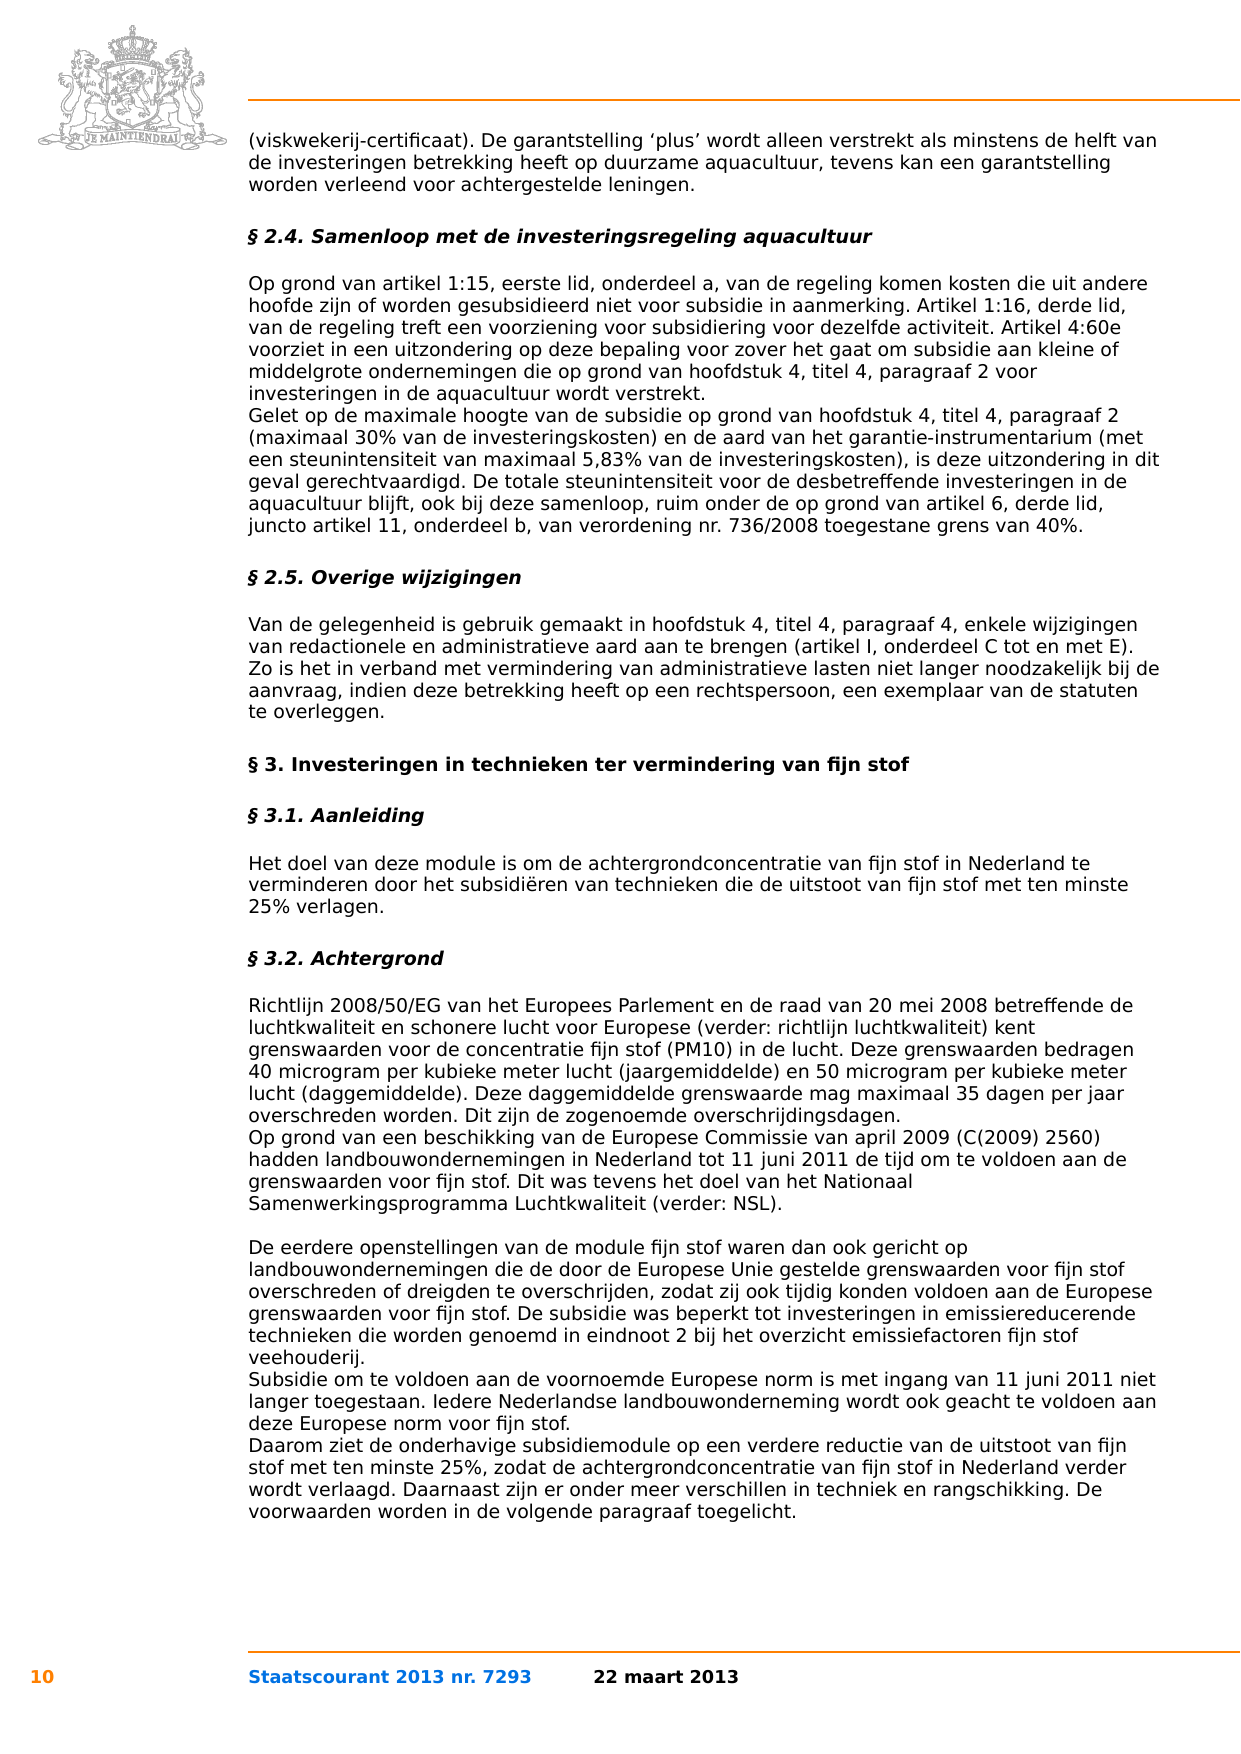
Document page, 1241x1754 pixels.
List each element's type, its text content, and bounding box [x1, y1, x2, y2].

text Van de gelegenheid is gebruik gemaakt in hoofdstuk 4, titel 4, paragraaf 4, enkele wijzigingen van redactionele en administratieve aard aan te brengen (artikel I, onderdeel C tot en met E). Zo is het in verband met vermindering van administratieve lasten niet langer noodzakelijk bij de aanvraag, indien deze betrekking heeft op een rechtspersoon, een exemplaar van de statuten te overleggen. [248, 613, 1163, 723]
subtitle § 3.2. Achtergrond [248, 948, 1163, 970]
text Het doel van deze module is om de achtergrondconcentratie van fijn stof in Nederland te verminderen door het subsidiëren van technieken die de uitstoot van fijn stof met ten minste 25% verlagen. [248, 852, 1163, 918]
picture [38, 25, 227, 150]
text Richtlijn 2008/50/EG van het Europees Parlement en de raad van 20 mei 2008 betreffende de luchtkwaliteit en schonere lucht voor Europese (verder: richtlijn luchtkwaliteit) kent grenswaarden voor de concentratie fijn stof (PM10) in de lucht. Deze grenswaarden bedragen 40 microgram per kubieke meter lucht (jaargemiddelde) en 50 microgram per kubieke meter lucht (daggemiddelde). Deze daggemiddelde grenswaarde mag maximaal 35 dagen per jaar overschreden worden. Dit zijn de zogenoemde overschrijdingsdagen. [248, 995, 1163, 1127]
text Op grond van een beschikking van de Europese Commissie van april 2009 (C(2009) 2560) hadden landbouwondernemingen in Nederland tot 11 juni 2011 de tijd om te voldoen aan de grenswaarden voor fijn stof. Dit was tevens het doel van het Nationaal Samenwerkingsprogramma Luchtkwaliteit (verder: NSL). [248, 1127, 1163, 1215]
text Subsidie om te voldoen aan de voornoemde Europese norm is met ingang van 11 juni 2011 niet langer toegestaan. Iedere Nederlandse landbouwonderneming wordt ook geacht te voldoen aan deze Europese norm voor fijn stof. [248, 1369, 1163, 1435]
text Gelet op de maximale hoogte van de subsidie op grond van hoofdstuk 4, titel 4, paragraaf 2 (maximaal 30% van de investeringskosten) en de aard van het garantie-instrumentarium (met een steunintensiteit van maximaal 5,83% van de investeringskosten), is deze uitzondering in dit geval gerechtvaardigd. De totale steunintensiteit voor de desbetreffende investeringen in de aquacultuur blijft, ook bij deze samenloop, ruim onder de op grond van artikel 6, derde lid, juncto artikel 11, onderdeel b, van verordening nr. 736/2008 toegestane grens van 40%. [248, 405, 1163, 537]
text Daarom ziet de onderhavige subsidiemodule op een verdere reductie van de uitstoot van fijn stof met ten minste 25%, zodat de achtergrondconcentratie van fijn stof in Nederland verder wordt verlaagd. Daarnaast zijn er onder meer verschillen in techniek en rangschikking. De voorwaarden worden in de volgende paragraaf toegelicht. [248, 1435, 1163, 1523]
text Op grond van artikel 1:15, eerste lid, onderdeel a, van de regeling komen kosten die uit andere hoofde zijn of worden gesubsidieerd niet voor subsidie in aanmerking. Artikel 1:16, derde lid, van de regeling treft een voorziening voor subsidiering voor dezelfde activiteit. Artikel 4:60e voorziet in een uitzondering op deze bepaling voor zover het gaat om subsidie aan kleine of middelgrote ondernemingen die op grond van hoofdstuk 4, titel 4, paragraaf 2 voor investeringen in de aquacultuur wordt verstrekt. [248, 273, 1163, 405]
subtitle § 3. Investeringen in technieken ter vermindering van fijn stof [248, 753, 1163, 775]
text De eerdere openstellingen van de module fijn stof waren dan ook gericht op landbouwondernemingen die de door de Europese Unie gestelde grenswaarden voor fijn stof overschreden of dreigden te overschrijden, zodat zij ook tijdig konden voldoen aan de Europese grenswaarden voor fijn stof. De subsidie was beperkt tot investeringen in emissiereducerende technieken die worden genoemd in eindnoot 2 bij het overzicht emissiefactoren fijn stof veehouderij. [248, 1237, 1163, 1369]
subtitle § 2.4. Samenloop met de investeringsregeling aquacultuur [248, 226, 1163, 248]
subtitle § 2.5. Overige wijzigingen [248, 567, 1163, 588]
subtitle § 3.1. Aanleiding [248, 805, 1163, 827]
text (viskwekerij-certificaat). De garantstelling ‘plus’ wordt alleen verstrekt als minstens de helft van de investeringen betrekking heeft op duurzame aquacultuur, tevens kan een garantstelling worden verleend voor achtergestelde leningen. [248, 130, 1163, 196]
